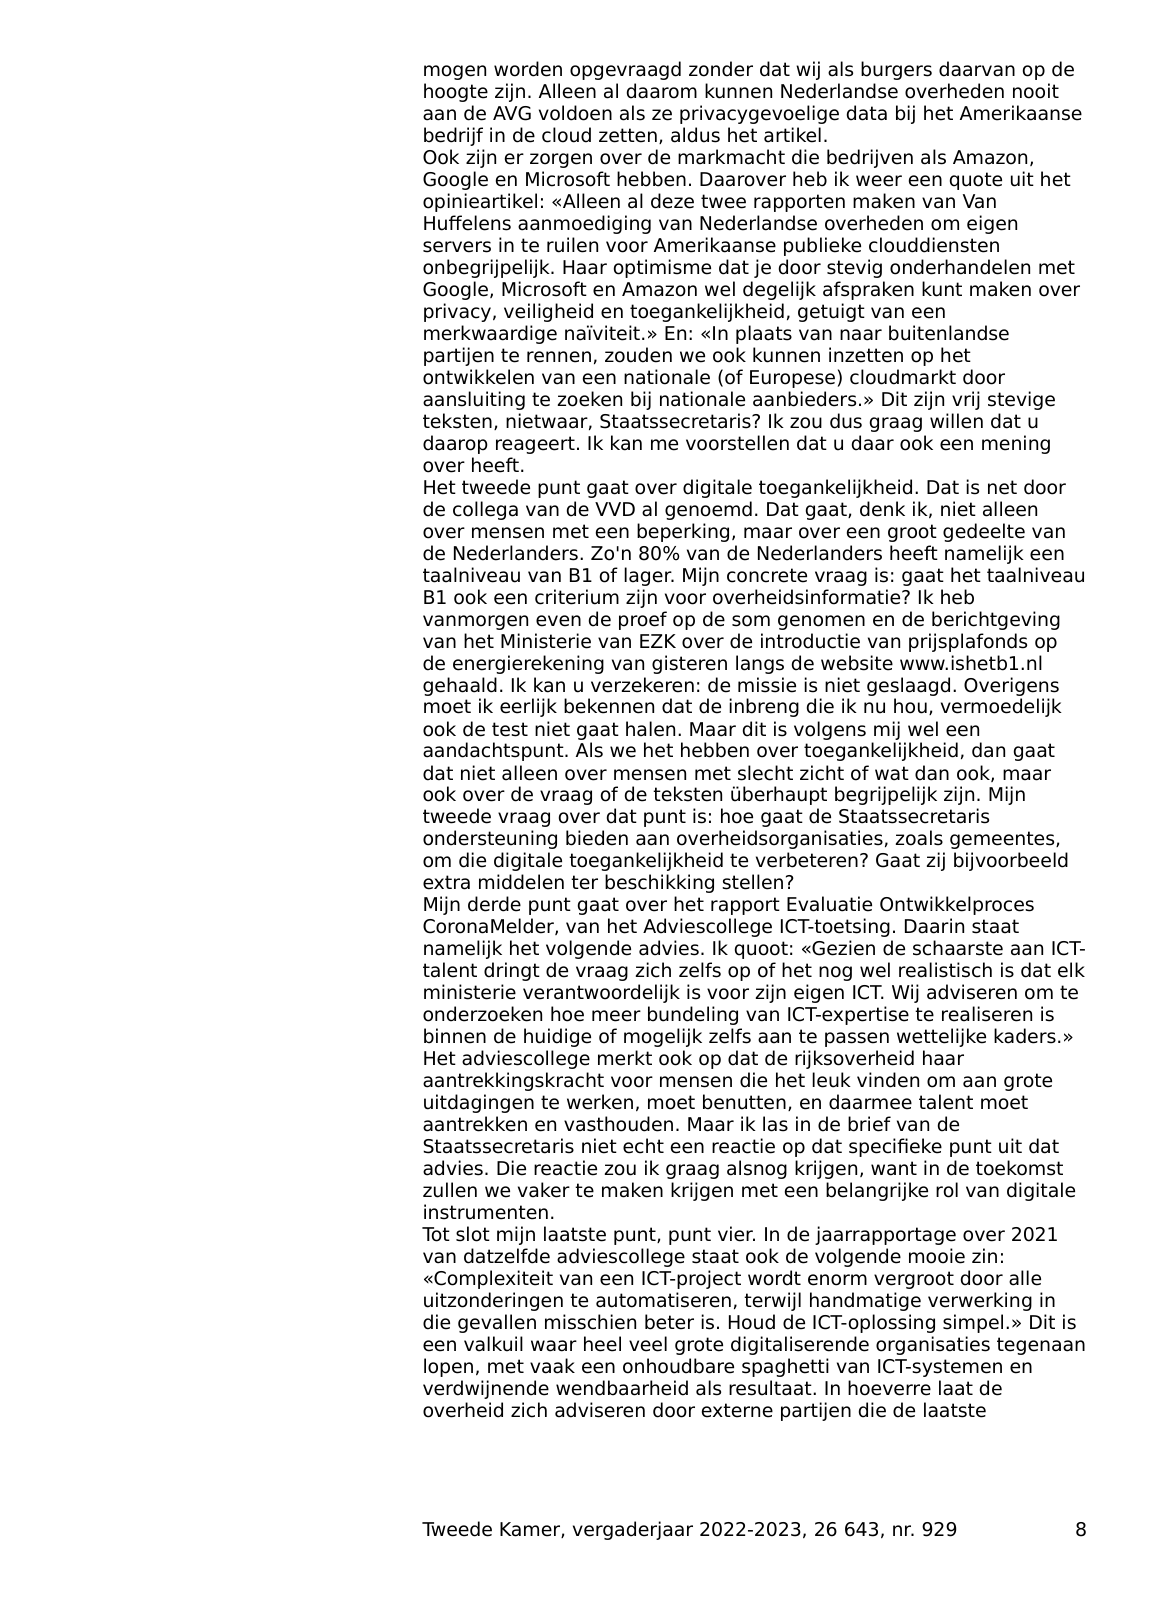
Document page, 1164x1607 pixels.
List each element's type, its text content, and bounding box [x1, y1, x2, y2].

text Het tweede punt gaat over digitale toegankelijkheid. Dat is net door de collega van de VVD al genoemd. Dat gaat, denk ik, niet alleen over mensen met een beperking, maar over een groot gedeelte van de Nederlanders. Zo'n 80% van de Nederlanders heeft namelijk een taalniveau van B1 of lager. Mijn concrete vraag is: gaat het taalniveau B1 ook een criterium zijn voor overheidsinformatie? Ik heb vanmorgen even de proef op de som genomen en de berichtgeving van het Ministerie van EZK over de introductie van prijsplafonds op de energierekening van gisteren langs de website www.ishetb1.nl gehaald. Ik kan u verzekeren: de missie is niet geslaagd. Overigens moet ik eerlijk bekennen dat de inbreng die ik nu hou, vermoedelijk ook de test niet gaat halen. Maar dit is volgens mij wel een aandachtspunt. Als we het hebben over toegankelijkheid, dan gaat dat niet alleen over mensen met slecht zicht of wat dan ook, maar ook over de vraag of de teksten überhaupt begrijpelijk zijn. Mijn tweede vraag over dat punt is: hoe gaat de Staatssecretaris ondersteuning bieden aan overheidsorganisaties, zoals gemeentes, om die digitale toegankelijkheid te verbeteren? Gaat zij bijvoorbeeld extra middelen ter beschikking stellen? [422, 477, 1087, 894]
text Ook zijn er zorgen over de markmacht die bedrijven als Amazon, Google en Microsoft hebben. Daarover heb ik weer een quote uit het opinieartikel: «Alleen al deze twee rapporten maken van Van Huffelens aanmoediging van Nederlandse overheden om eigen servers in te ruilen voor Amerikaanse publieke clouddiensten onbegrijpelijk. Haar optimisme dat je door stevig onderhandelen met Google, Microsoft en Amazon wel degelijk afspraken kunt maken over privacy, veiligheid en toegankelijkheid, getuigt van een merkwaardige naïviteit.» En: «In plaats van naar buitenlandse partijen te rennen, zouden we ook kunnen inzetten op het ontwikkelen van een nationale (of Europese) cloudmarkt door aansluiting te zoeken bij nationale aanbieders.» Dit zijn vrij stevige teksten, nietwaar, Staatssecretaris? Ik zou dus graag willen dat u daarop reageert. Ik kan me voorstellen dat u daar ook een mening over heeft. [422, 147, 1087, 477]
text Mijn derde punt gaat over het rapport Evaluatie Ontwikkelproces CoronaMelder, van het Adviescollege ICT-toetsing. Daarin staat namelijk het volgende advies. Ik quoot: «Gezien de schaarste aan ICT-talent dringt de vraag zich zelfs op of het nog wel realistisch is dat elk ministerie verantwoordelijk is voor zijn eigen ICT. Wij adviseren om te onderzoeken hoe meer bundeling van ICT-expertise te realiseren is binnen de huidige of mogelijk zelfs aan te passen wettelijke kaders.» Het adviescollege merkt ook op dat de rijksoverheid haar aantrekkingskracht voor mensen die het leuk vinden om aan grote uitdagingen te werken, moet benutten, en daarmee talent moet aantrekken en vasthouden. Maar ik las in de brief van de Staatssecretaris niet echt een reactie op dat specifieke punt uit dat advies. Die reactie zou ik graag alsnog krijgen, want in de toekomst zullen we vaker te maken krijgen met een belangrijke rol van digitale instrumenten. [422, 894, 1087, 1224]
text mogen worden opgevraagd zonder dat wij als burgers daarvan op de hoogte zijn. Alleen al daarom kunnen Nederlandse overheden nooit aan de AVG voldoen als ze privacygevoelige data bij het Amerikaanse bedrijf in de cloud zetten, aldus het artikel. [422, 59, 1087, 147]
text Tot slot mijn laatste punt, punt vier. In de jaarrapportage over 2021 van datzelfde adviescollege staat ook de volgende mooie zin: «Complexiteit van een ICT-project wordt enorm vergroot door alle uitzonderingen te automatiseren, terwijl handmatige verwerking in die gevallen misschien beter is. Houd de ICT-oplossing simpel.» Dit is een valkuil waar heel veel grote digitaliserende organisaties tegenaan lopen, met vaak een onhoudbare spaghetti van ICT-systemen en verdwijnende wendbaarheid als resultaat. In hoeverre laat de overheid zich adviseren door externe partijen die de laatste [422, 1224, 1087, 1422]
